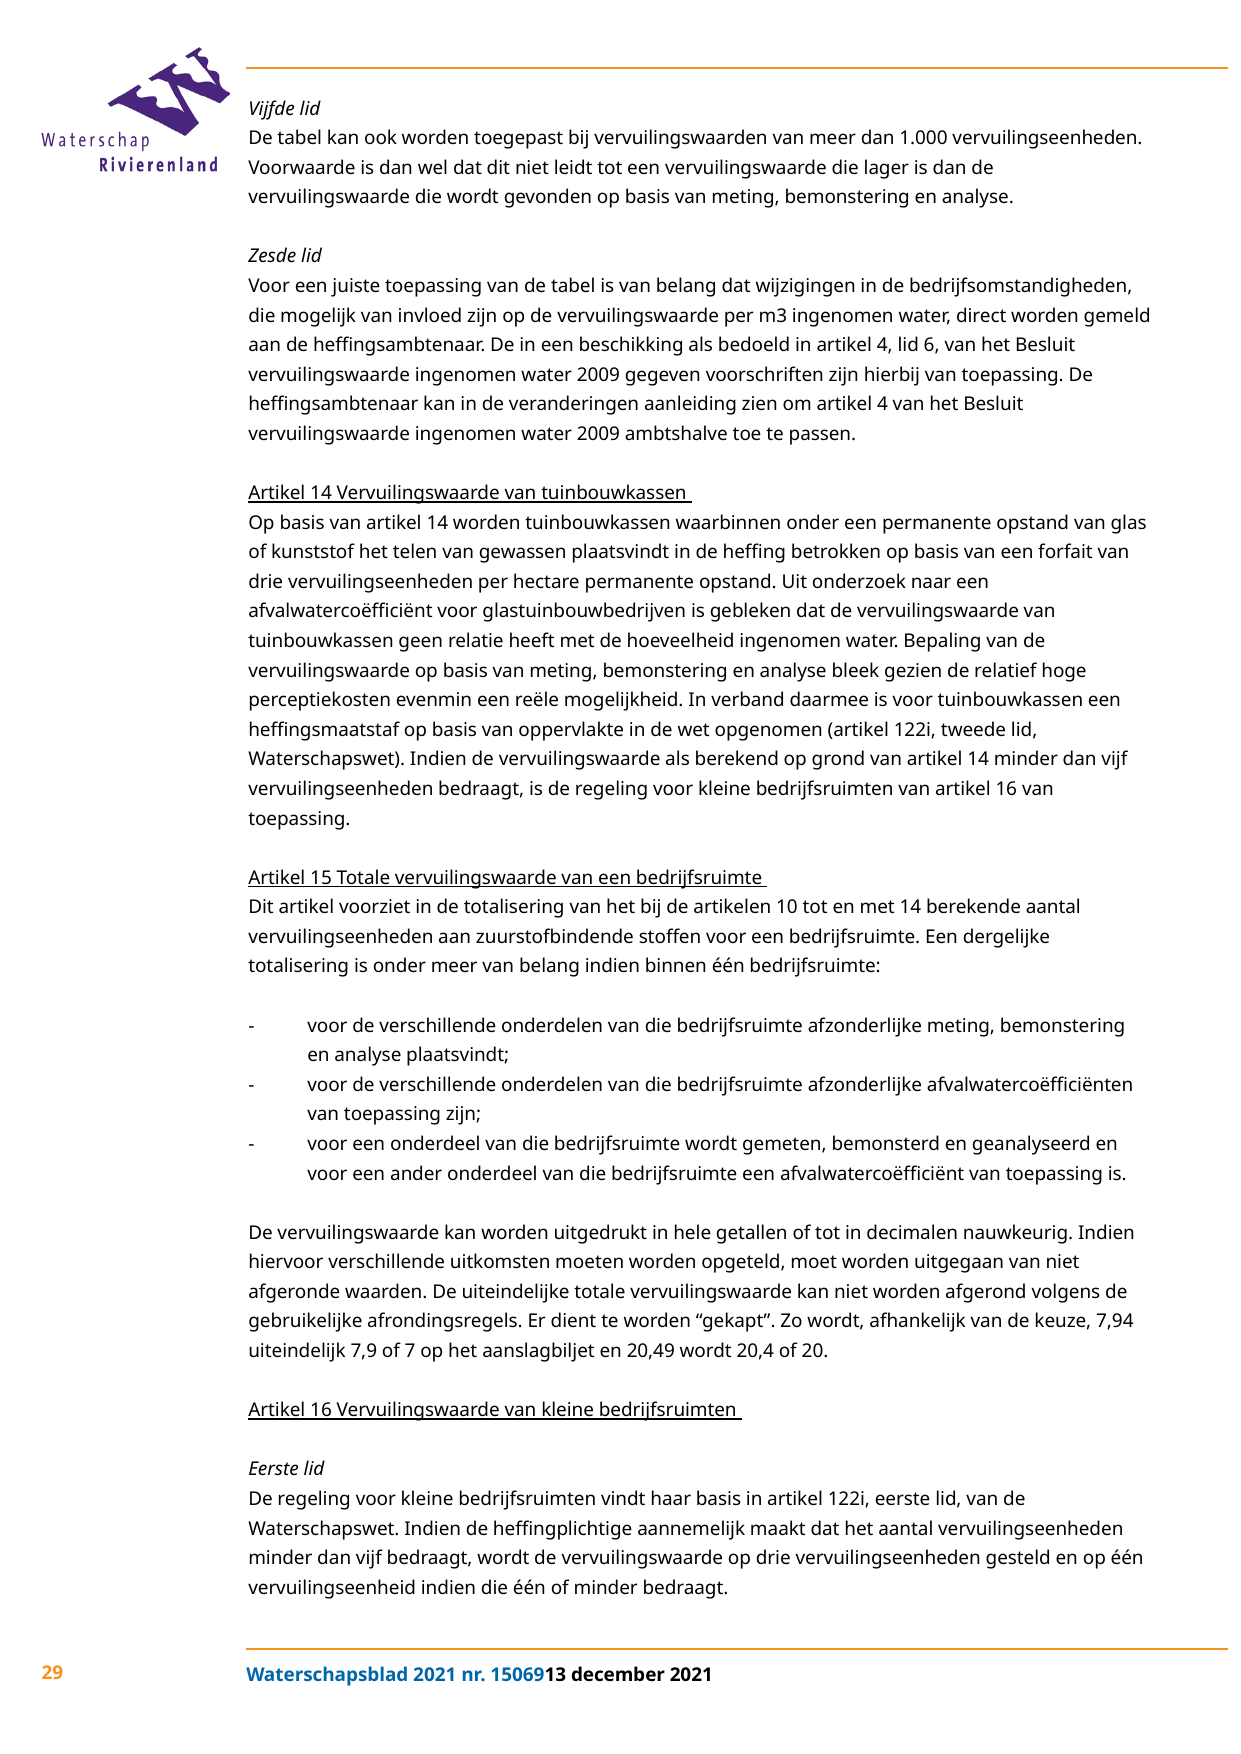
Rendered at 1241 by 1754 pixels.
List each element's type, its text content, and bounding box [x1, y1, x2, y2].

text Artikel 15 Totale vervuilingswaarde van een bedrijfsruimte [248, 864, 1152, 890]
text De tabel kan ook worden toegepast bij vervuilingswaarden van meer dan 1.000 vervuilingseenheden. Voorwaarde is dan wel dat dit niet leidt tot een vervuilingswaarde die lager is dan de vervuilingswaarde die wordt gevonden op basis van meting, bemonstering en analyse. [248, 124, 1152, 209]
text Op basis van artikel 14 worden tuinbouwkassen waarbinnen onder een permanente opstand van glas of kunststof het telen van gewassen plaatsvindt in de heffing betrokken op basis van een forfait van drie vervuilingseenheden per hectare permanente opstand. Uit onderzoek naar een afvalwatercoëfficiënt voor glastuinbouwbedrijven is gebleken dat de vervuilingswaarde van tuinbouwkassen geen relatie heeft met de hoeveelheid ingenomen water. Bepaling van de vervuilingswaarde op basis van meting, bemonstering en analyse bleek gezien de relatief hoge perceptiekosten evenmin een reële mogelijkheid. In verband daarmee is voor tuinbouwkassen een heffingsmaatstaf op basis van oppervlakte in de wet opgenomen (artikel 122i, tweede lid, Waterschapswet). Indien de vervuilingswaarde als berekend op grond van artikel 14 minder dan vijf vervuilingseenheden bedraagt, is de regeling voor kleine bedrijfsruimten van artikel 16 van toepassing. [248, 509, 1152, 831]
text Zesde lid [248, 243, 1152, 268]
list voor een onderdeel van die bedrijfsruimte wordt gemeten, bemonsterd en geanalyseerd en voor een ander onderdeel van die bedrijfsruimte een afvalwatercoëfficiënt van toepassing is. [248, 1130, 1152, 1186]
list voor de verschillende onderdelen van die bedrijfsruimte afzonderlijke afvalwatercoëfficiënten van toepassing zijn; [248, 1071, 1152, 1126]
text De regeling voor kleine bedrijfsruimten vindt haar basis in artikel 122i, eerste lid, van de Waterschapswet. Indien de heffingplichtige aannemelijk maakt dat het aantal vervuilingseenheden minder dan vijf bedraagt, wordt de vervuilingswaarde op drie vervuilingseenheden gesteld en op één vervuilingseenheid indien die één of minder bedraagt. [248, 1485, 1152, 1600]
text De vervuilingswaarde kan worden uitgedrukt in hele getallen of tot in decimalen nauwkeurig. Indien hiervoor verschillende uitkomsten moeten worden opgeteld, moet worden uitgegaan van niet afgeronde waarden. De uiteindelijke totale vervuilingswaarde kan niet worden afgerond volgens de gebruikelijke afrondingsregels. Er dient te worden “gekapt”. Zo wordt, afhankelijk van de keuze, 7,94 uiteindelijk 7,9 of 7 op het aanslagbiljet en 20,49 wordt 20,4 of 20. [248, 1219, 1152, 1363]
text Vijfde lid [248, 95, 1152, 121]
text Voor een juiste toepassing van de tabel is van belang dat wijzigingen in de bedrijfsomstandigheden, die mogelijk van invloed zijn op de vervuilingswaarde per m3 ingenomen water, direct worden gemeld aan de heffingsambtenaar. De in een beschikking als bedoeld in artikel 4, lid 6, van het Besluit vervuilingswaarde ingenomen water 2009 gegeven voorschriften zijn hierbij van toepassing. De heffingsambtenaar kan in de veranderingen aanleiding zien om artikel 4 van het Besluit vervuilingswaarde ingenomen water 2009 ambtshalve toe te passen. [248, 272, 1152, 446]
list voor de verschillende onderdelen van die bedrijfsruimte afzonderlijke meting, bemonstering en analyse plaatsvindt; [248, 1012, 1152, 1067]
text Dit artikel voorziet in de totalisering van het bij de artikelen 10 tot en met 14 berekende aantal vervuilingseenheden aan zuurstofbindende stoffen voor een bedrijfsruimte. Een dergelijke totalisering is onder meer van belang indien binnen één bedrijfsruimte: [248, 893, 1152, 978]
text Artikel 16 Vervuilingswaarde van kleine bedrijfsruimten [248, 1396, 1152, 1422]
text Eerste lid [248, 1456, 1152, 1481]
text Artikel 14 Vervuilingswaarde van tuinbouwkassen [248, 479, 1152, 505]
picture [41, 47, 231, 172]
